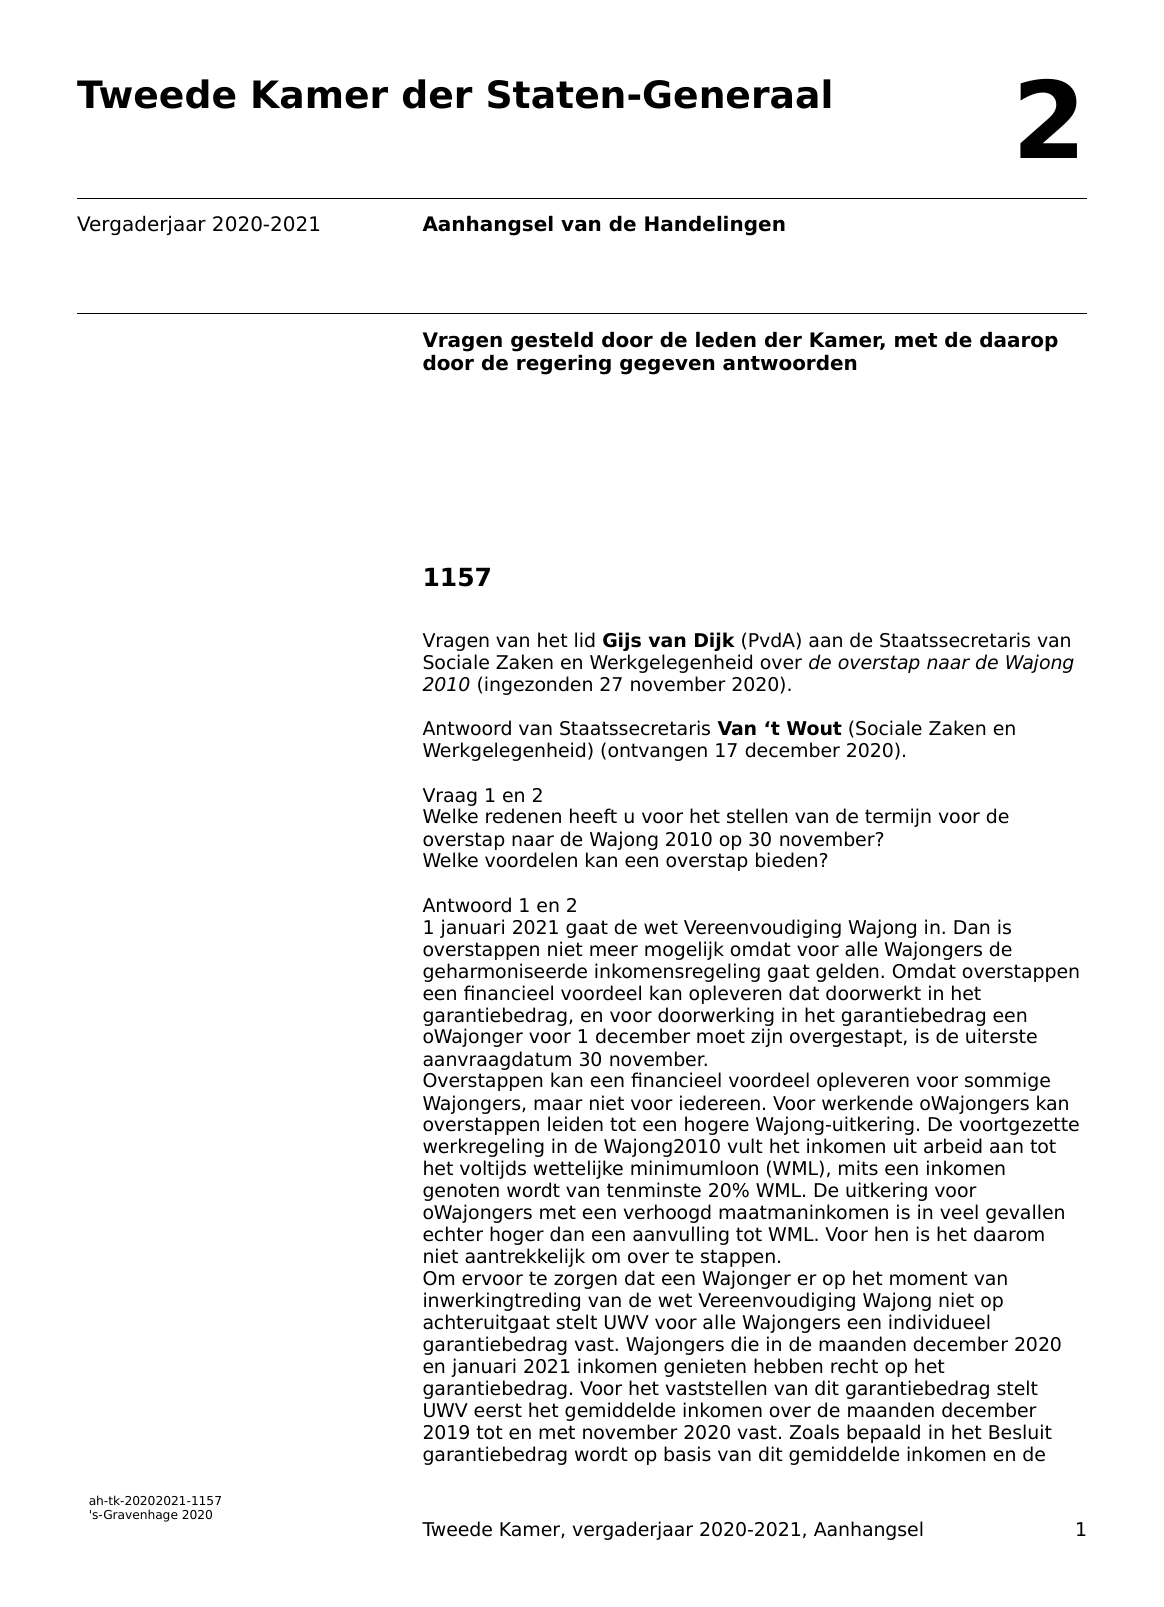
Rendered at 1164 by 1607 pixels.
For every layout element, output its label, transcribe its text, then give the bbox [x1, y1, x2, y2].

text Vraag 1 en 2 [422, 784, 1087, 806]
table_cell Vragen gesteld door de leden der Kamer, met de daarop door de regering gegeven antwoorden [422, 314, 1087, 375]
table_header Tweede Kamer der Staten-Generaal [77, 59, 886, 198]
table_cell Aanhangsel van de Handelingen [422, 199, 1087, 313]
text Welke redenen heeft u voor het stellen van de termijn voor de overstap naar de Wajong 2010 op 30 november? [422, 806, 1087, 850]
text Antwoord van Staatssecretaris Van ‘t Wout (Sociale Zaken en Werkgelegenheid) (ontvangen 17 december 2020). [422, 718, 1087, 762]
text Overstappen kan een financieel voordeel opleveren voor sommige Wajongers, maar niet voor iedereen. Voor werkende oWajongers kan overstappen leiden tot een hogere Wajong-uitkering. De voortgezette werkregeling in de Wajong2010 vult het inkomen uit arbeid aan tot het voltijds wettelijke minimumloon (WML), mits een inkomen genoten wordt van tenminste 20% WML. De uitkering voor oWajongers met een verhoogd maatmaninkomen is in veel gevallen echter hoger dan een aanvulling tot WML. Voor hen is het daarom niet aantrekkelijk om over te stappen. [422, 1070, 1087, 1268]
text 1157 [422, 563, 1087, 592]
text Antwoord 1 en 2 [422, 894, 1087, 917]
text ah-tk-20202021-1157 [88, 1494, 323, 1508]
table_cell [77, 314, 422, 375]
table_header 2 [886, 59, 1087, 198]
text Vragen van het lid Gijs van Dijk (PvdA) aan de Staatssecretaris van Sociale Zaken en Werkgelegenheid over de overstap naar de Wajong 2010 (ingezonden 27 november 2020). [422, 630, 1087, 696]
table_cell Vergaderjaar 2020-2021 [77, 199, 422, 313]
text Welke voordelen kan een overstap bieden? [422, 850, 1087, 872]
text Om ervoor te zorgen dat een Wajonger er op het moment van inwerkingtreding van de wet Vereenvoudiging Wajong niet op achteruitgaat stelt UWV voor alle Wajongers een individueel garantiebedrag vast. Wajongers die in de maanden december 2020 en januari 2021 inkomen genieten hebben recht op het garantiebedrag. Voor het vaststellen van dit garantiebedrag stelt UWV eerst het gemiddelde inkomen over de maanden december 2019 tot en met november 2020 vast. Zoals bepaald in het Besluit garantiebedrag wordt op basis van dit gemiddelde inkomen en de [422, 1268, 1087, 1466]
text 1 januari 2021 gaat de wet Vereenvoudiging Wajong in. Dan is overstappen niet meer mogelijk omdat voor alle Wajongers de geharmoniseerde inkomensregeling gaat gelden. Omdat overstappen een financieel voordeel kan opleveren dat doorwerkt in het garantiebedrag, en voor doorwerking in het garantiebedrag een oWajonger voor 1 december moet zijn overgestapt, is de uiterste aanvraagdatum 30 november. [422, 917, 1087, 1070]
text 's-Gravenhage 2020 [88, 1508, 323, 1522]
